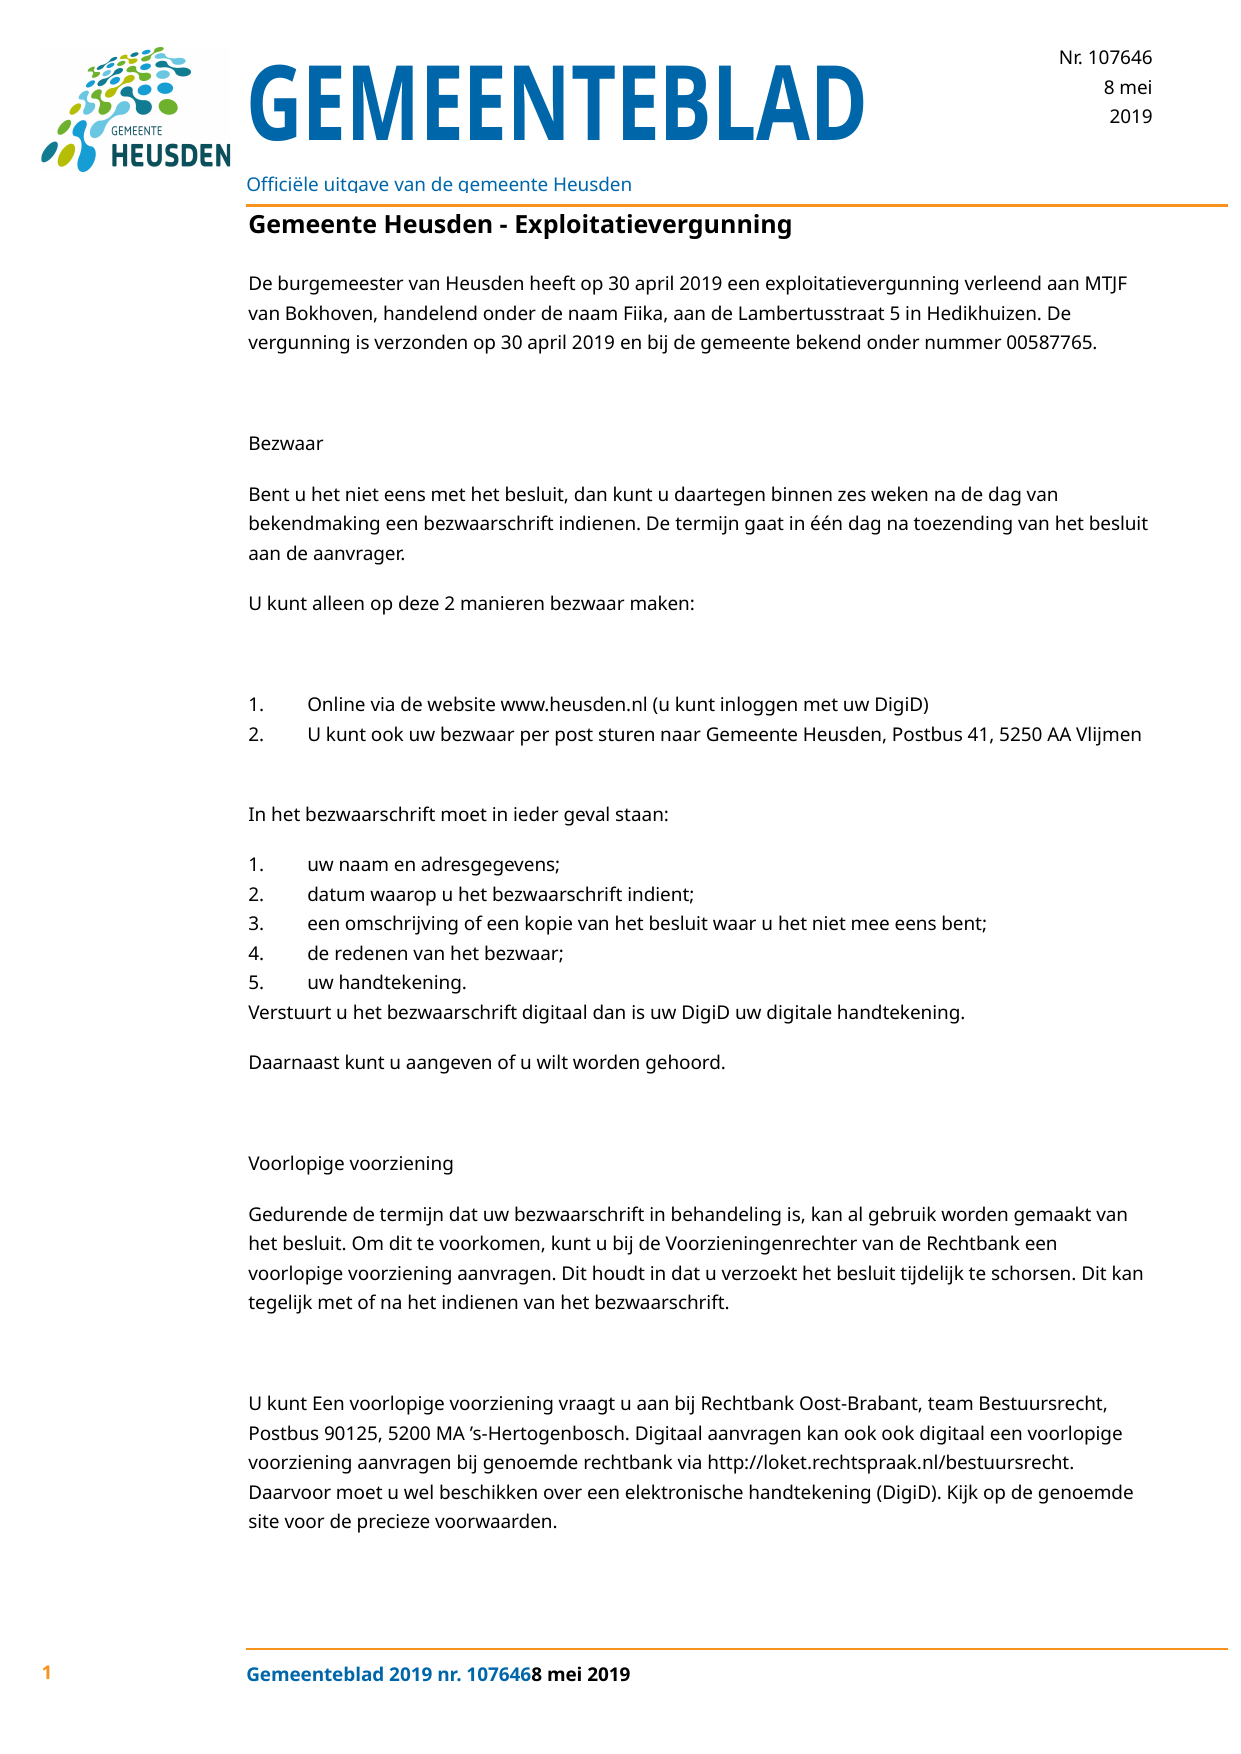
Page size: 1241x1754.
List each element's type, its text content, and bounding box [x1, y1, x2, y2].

list uw handtekening. [248, 969, 1152, 995]
text In het bezwaarschrift moet in ieder geval staan: [248, 801, 1152, 826]
text Bent u het niet eens met het besluit, dan kunt u daartegen binnen zes weken na de dag van bekendmaking een bezwaarschrift indienen. De termijn gaat in één dag na toezending van het besluit aan de aanvrager. [248, 481, 1152, 566]
list uw naam en adresgegevens; [248, 851, 1152, 877]
text Verstuurt u het bezwaarschrift digitaal dan is uw DigiD uw digitale handtekening. [248, 999, 1152, 1025]
list de redenen van het bezwaar; [248, 940, 1152, 966]
list U kunt ook uw bezwaar per post sturen naar Gemeente Heusden, Postbus 41, 5250 AA Vlijmen [248, 721, 1152, 746]
text Voorlopige voorziening [248, 1150, 1152, 1176]
picture [41, 47, 231, 172]
text Daarnaast kunt u aangeven of u wilt worden gehoord. [248, 1049, 1152, 1075]
list datum waarop u het bezwaarschrift indient; [248, 881, 1152, 906]
text De burgemeester van Heusden heeft op 30 april 2019 een exploitatievergunning verleend aan MTJF van Bokhoven, handelend onder de naam Fiika, aan de Lambertusstraat 5 in Hedikhuizen. De vergunning is verzonden op 30 april 2019 en bij de gemeente bekend onder nummer 00587765. [248, 270, 1152, 355]
text U kunt alleen op deze 2 manieren bezwaar maken: [248, 590, 1152, 616]
text Gemeente Heusden - Exploitatievergunning [248, 207, 1152, 241]
list een omschrijving of een kopie van het besluit waar u het niet mee eens bent; [248, 910, 1152, 936]
text Bezwaar [248, 430, 1152, 456]
text U kunt Een voorlopige voorziening vraagt u aan bij Rechtbank Oost-Brabant, team Bestuursrecht, Postbus 90125, 5200 MA ’s-Hertogenbosch. Digitaal aanvragen kan ook ook digitaal een voorlopige voorziening aanvragen bij genoemde rechtbank via http://loket.rechtspraak.nl/bestuursrecht. Daarvoor moet u wel beschikken over een elektronische handtekening (DigiD). Kijk op de genoemde site voor de precieze voorwaarden. [248, 1390, 1152, 1534]
list Online via de website www.heusden.nl (u kunt inloggen met uw DigiD) [248, 691, 1152, 717]
text Gedurende de termijn dat uw bezwaarschrift in behandeling is, kan al gebruik worden gemaakt van het besluit. Om dit te voorkomen, kunt u bij de Voorzieningenrechter van de Rechtbank een voorlopige voorziening aanvragen. Dit houdt in dat u verzoekt het besluit tijdelijk te schorsen. Dit kan tegelijk met of na het indienen van het bezwaarschrift. [248, 1201, 1152, 1315]
